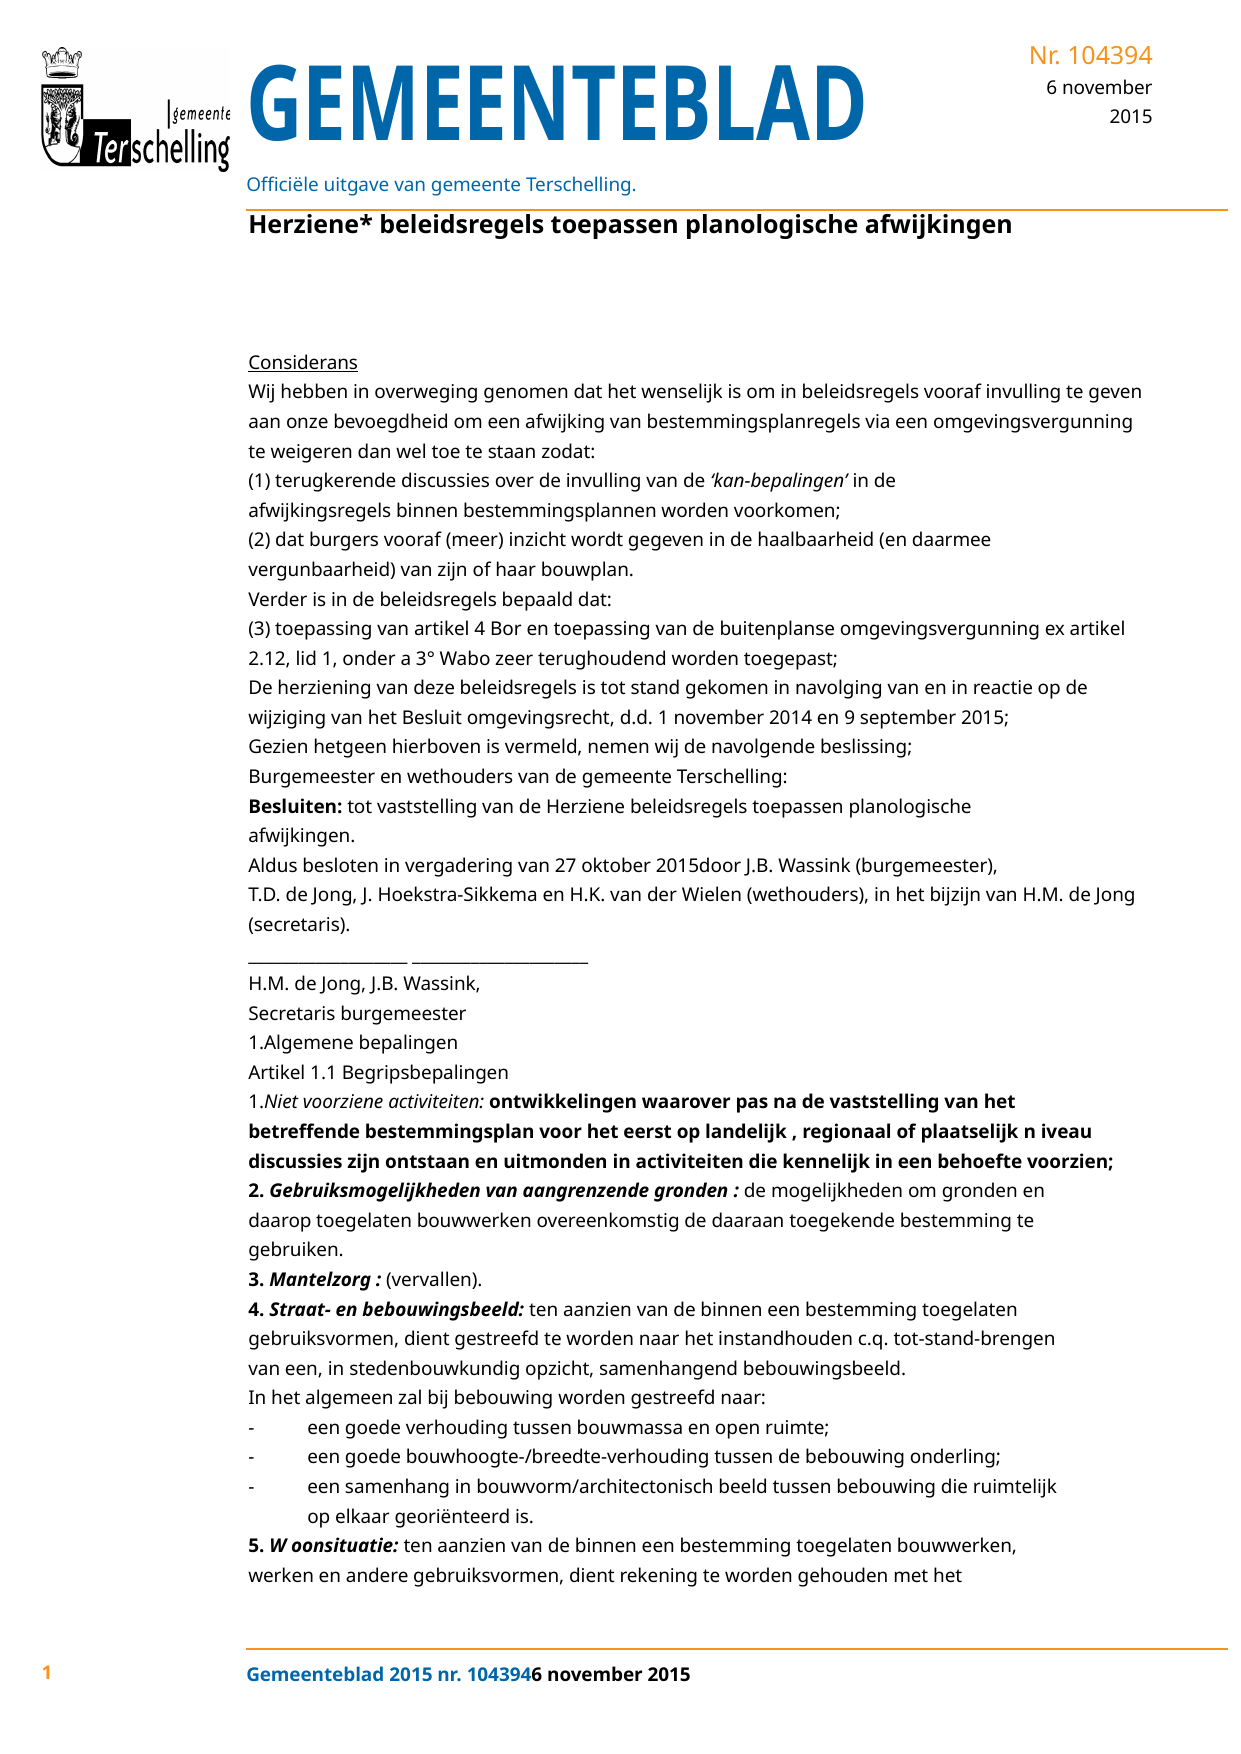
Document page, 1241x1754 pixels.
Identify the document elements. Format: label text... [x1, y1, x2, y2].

text 1.Algemene bepalingen [248, 1029, 1152, 1055]
text 4. Straat- en bebouwingsbeeld: ten aanzien van de binnen een bestemming toegelaten [248, 1296, 1152, 1322]
list een samenhang in bouwvorm/architectonisch beeld tussen bebouwing die ruimtelijk [248, 1473, 1152, 1499]
text Herziene* beleidsregels toepassen planologische afwijkingen [248, 211, 1152, 241]
text betreffende bestemmingsplan voor het eerst op landelijk , regionaal of plaatselijk n iveau [248, 1118, 1152, 1144]
text Burgemeester en wethouders van de gemeente Terschelling: [248, 763, 1152, 789]
list een goede verhouding tussen bouwmassa en open ruimte; [248, 1414, 1152, 1440]
text 2. Gebruiksmogelijkheden van aangrenzende gronden : de mogelijkheden om gronden en [248, 1177, 1152, 1203]
text (1) terugkerende discussies over de invulling van de ‘kan-bepalingen’ in de [248, 467, 1152, 493]
list een goede bouwhoogte-/breedte-verhouding tussen de bebouwing onderling; [248, 1444, 1152, 1469]
picture [41, 47, 231, 172]
text 1.Niet voorziene activiteiten: ontwikkelingen waarover pas na de vaststelling van het [248, 1089, 1152, 1114]
text vergunbaarheid) van zijn of haar bouwplan. [248, 556, 1152, 582]
text H.M. de Jong, J.B. Wassink, [248, 970, 1152, 996]
text werken en andere gebruiksvormen, dient rekening te worden gehouden met het [248, 1562, 1152, 1588]
text (2) dat burgers vooraf (meer) inzicht wordt gegeven in de haalbaarheid (en daarmee [248, 527, 1152, 552]
text T.D. de Jong, J. Hoekstra-Sikkema en H.K. van der Wielen (wethouders), in het bijzijn van H.M. de Jong (secretaris). [248, 882, 1152, 937]
list op elkaar georiënteerd is. [248, 1503, 1152, 1529]
text Considerans [248, 349, 1152, 375]
text Verder is in de beleidsregels bepaald dat: [248, 586, 1152, 612]
text 3. Mantelzorg : (vervallen). [248, 1266, 1152, 1292]
text gebruiksvormen, dient gestreefd te worden naar het instandhouden c.q. tot-stand-brengen [248, 1325, 1152, 1351]
text Wij hebben in overweging genomen dat het wenselijk is om in beleidsregels vooraf invulling te geven aan onze bevoegdheid om een afwijking van bestemmingsplanregels via een omgevingsvergunning te weigeren dan wel toe te staan zodat: [248, 379, 1152, 464]
text In het algemeen zal bij bebouwing worden gestreefd naar: [248, 1384, 1152, 1410]
text afwijkingsregels binnen bestemmingsplannen worden voorkomen; [248, 497, 1152, 523]
text De herziening van deze beleidsregels is tot stand gekomen in navolging van en in reactie op de wijziging van het Besluit omgevingsrecht, d.d. 1 november 2014 en 9 september 2015; [248, 674, 1152, 730]
text van een, in stedenbouwkundig opzicht, samenhangend bebouwingsbeeld. [248, 1355, 1152, 1381]
text 5. W oonsituatie: ten aanzien van de binnen een bestemming toegelaten bouwwerken, [248, 1532, 1152, 1558]
text Gezien hetgeen hierboven is vermeld, nemen wij de navolgende beslissing; [248, 734, 1152, 759]
text Besluiten: tot vaststelling van de Herziene beleidsregels toepassen planologische [248, 793, 1152, 819]
text afwijkingen. [248, 822, 1152, 848]
text (3) toepassing van artikel 4 Bor en toepassing van de buitenplanse omgevingsvergunning ex artikel 2.12, lid 1, onder a 3° Wabo zeer terughoudend worden toegepast; [248, 615, 1152, 671]
text ___________________ _____________________ [248, 941, 1152, 967]
text Aldus besloten in vergadering van 27 oktober 2015door J.B. Wassink (burgemeester), [248, 852, 1152, 878]
text Secretaris burgemeester [248, 1000, 1152, 1026]
text Artikel 1.1 Begripsbepalingen [248, 1059, 1152, 1085]
text gebruiken. [248, 1237, 1152, 1262]
text discussies zijn ontstaan en uitmonden in activiteiten die kennelijk in een behoefte voorzien; [248, 1148, 1152, 1174]
text daarop toegelaten bouwwerken overeenkomstig de daaraan toegekende bestemming te [248, 1207, 1152, 1233]
